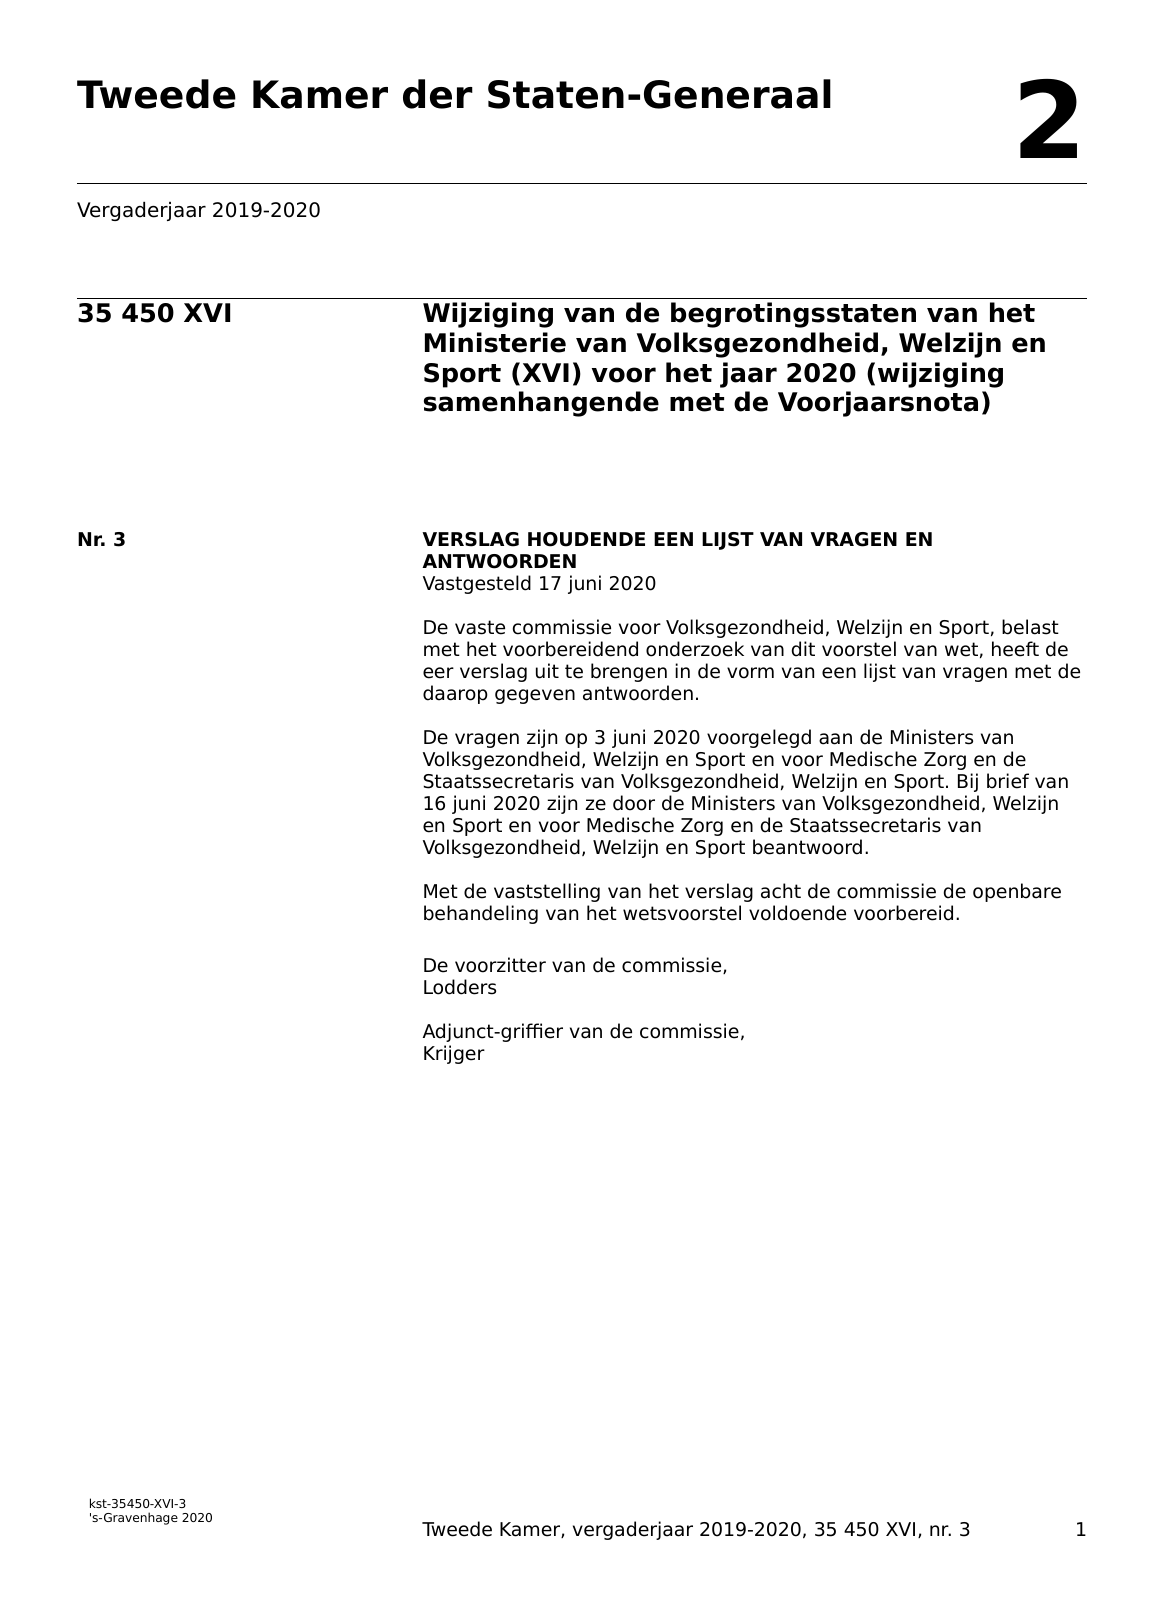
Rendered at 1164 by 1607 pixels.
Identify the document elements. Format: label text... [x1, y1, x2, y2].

text Adjunct-griffier van de commissie, Krijger [422, 1021, 1087, 1065]
text kst-35450-XVI-3 [88, 1497, 323, 1511]
text 's-Gravenhage 2020 [88, 1511, 323, 1525]
text De vragen zijn op 3 juni 2020 voorgelegd aan de Ministers van Volksgezondheid, Welzijn en Sport en voor Medische Zorg en de Staatssecretaris van Volksgezondheid, Welzijn en Sport. Bij brief van 16 juni 2020 zijn ze door de Ministers van Volksgezondheid, Welzijn en Sport en voor Medische Zorg en de Staatssecretaris van Volksgezondheid, Welzijn en Sport beantwoord. [422, 727, 1087, 859]
table_cell Vergaderjaar 2019-2020 [77, 184, 1087, 298]
text De vaste commissie voor Volksgezondheid, Welzijn en Sport, belast met het voorbereidend onderzoek van dit voorstel van wet, heeft de eer verslag uit te brengen in de vorm van een lijst van vragen met de daarop gegeven antwoorden. [422, 617, 1087, 705]
subtitle Nr. 3 VERSLAG HOUDENDE EEN LIJST VAN VRAGEN EN ANTWOORDEN [77, 529, 1087, 573]
table_header Tweede Kamer der Staten-Generaal [77, 59, 886, 183]
text De voorzitter van de commissie, Lodders [422, 955, 1087, 999]
table_header 2 [886, 59, 1087, 183]
subtitle 35 450 XVI Wijziging van de begrotingsstaten van het Ministerie van Volksgezondheid, Welzijn en Sport (XVI) voor het jaar 2020 (wijziging samenhangende met de Voorjaarsnota) [77, 299, 1087, 418]
text Met de vaststelling van het verslag acht de commissie de openbare behandeling van het wetsvoorstel voldoende voorbereid. [422, 881, 1087, 925]
text Vastgesteld 17 juni 2020 [422, 573, 1087, 595]
